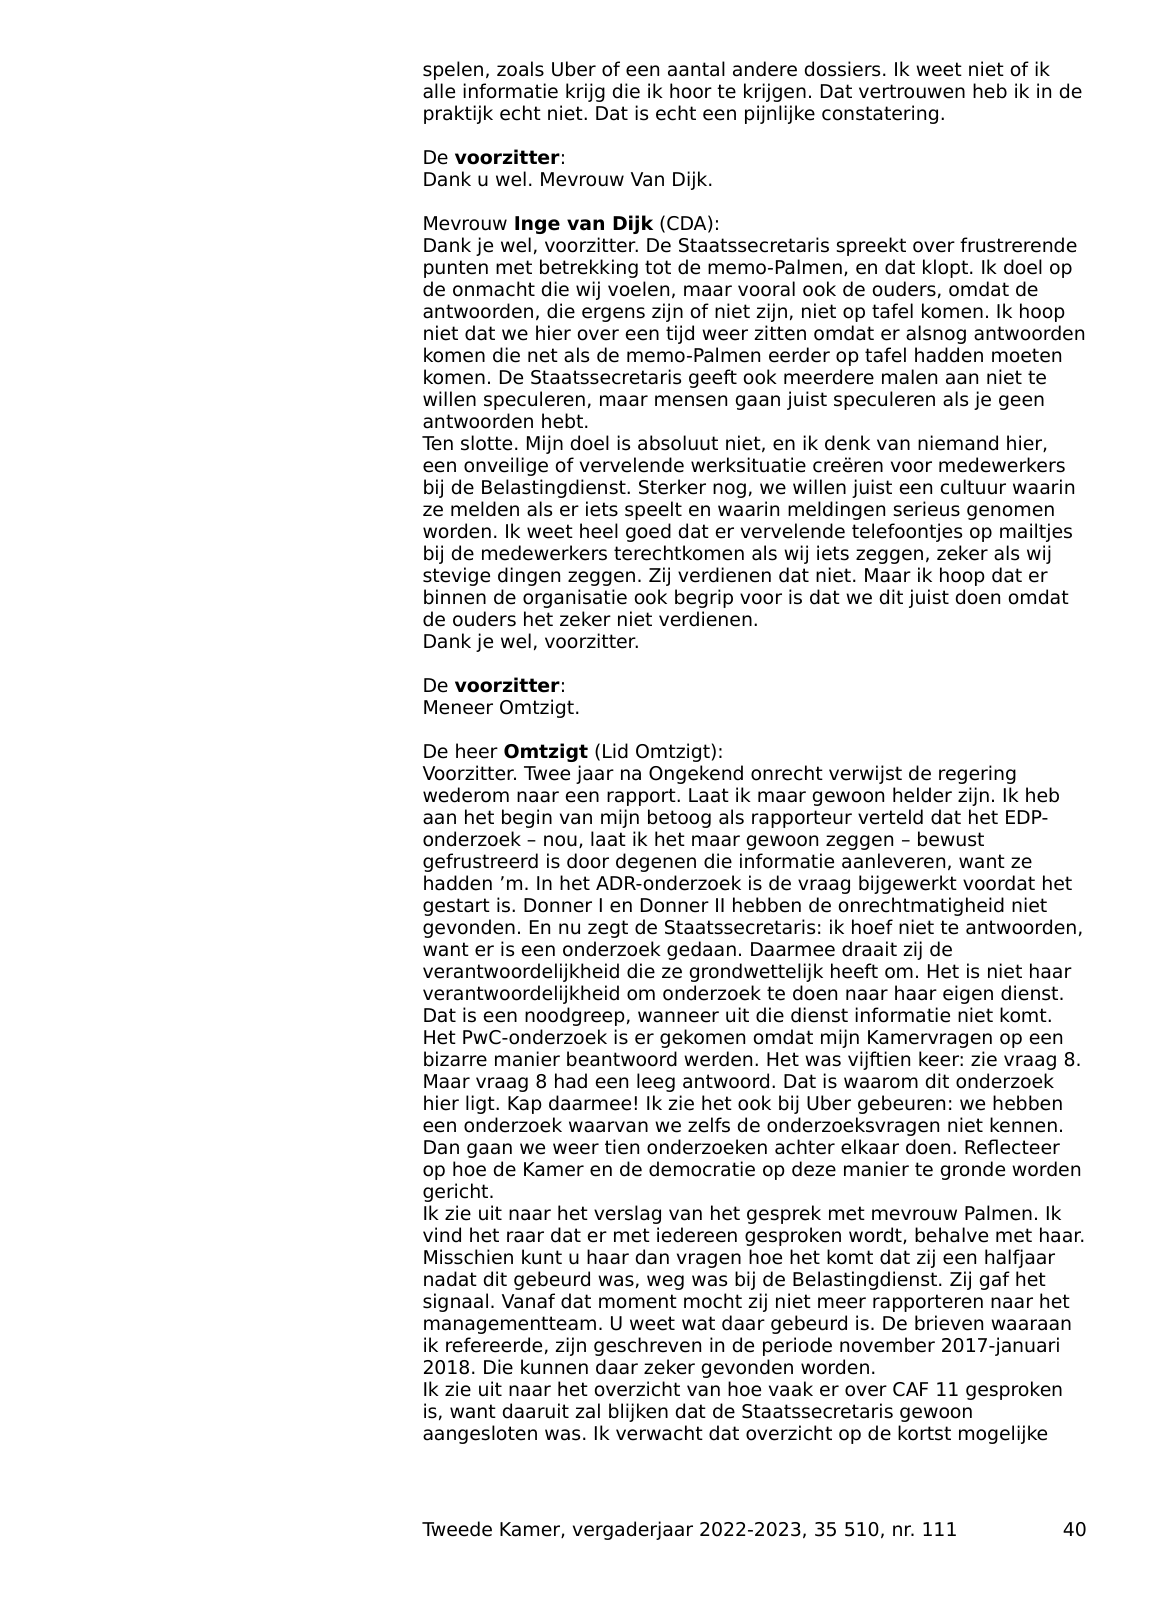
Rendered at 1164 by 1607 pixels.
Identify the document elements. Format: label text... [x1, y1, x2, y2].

text De heer Omtzigt (Lid Omtzigt): [422, 741, 1087, 763]
text Dank u wel. Mevrouw Van Dijk. [422, 169, 1087, 191]
text Dank je wel, voorzitter. De Staatssecretaris spreekt over frustrerende punten met betrekking tot de memo-Palmen, en dat klopt. Ik doel op de onmacht die wij voelen, maar vooral ook de ouders, omdat de antwoorden, die ergens zijn of niet zijn, niet op tafel komen. Ik hoop niet dat we hier over een tijd weer zitten omdat er alsnog antwoorden komen die net als de memo-Palmen eerder op tafel hadden moeten komen. De Staatssecretaris geeft ook meerdere malen aan niet te willen speculeren, maar mensen gaan juist speculeren als je geen antwoorden hebt. [422, 235, 1087, 433]
text De voorzitter: [422, 675, 1087, 697]
text Ik zie uit naar het verslag van het gesprek met mevrouw Palmen. Ik vind het raar dat er met iedereen gesproken wordt, behalve met haar. Misschien kunt u haar dan vragen hoe het komt dat zij een halfjaar nadat dit gebeurd was, weg was bij de Belastingdienst. Zij gaf het signaal. Vanaf dat moment mocht zij niet meer rapporteren naar het managementteam. U weet wat daar gebeurd is. De brieven waaraan ik refereerde, zijn geschreven in de periode november 2017-januari 2018. Die kunnen daar zeker gevonden worden. [422, 1203, 1087, 1379]
text De voorzitter: [422, 147, 1087, 169]
text Voorzitter. Twee jaar na Ongekend onrecht verwijst de regering wederom naar een rapport. Laat ik maar gewoon helder zijn. Ik heb aan het begin van mijn betoog als rapporteur verteld dat het EDP-onderzoek – nou, laat ik het maar gewoon zeggen – bewust gefrustreerd is door degenen die informatie aanleveren, want ze hadden ’m. In het ADR-onderzoek is de vraag bijgewerkt voordat het gestart is. Donner I en Donner II hebben de onrechtmatigheid niet gevonden. En nu zegt de Staatssecretaris: ik hoef niet te antwoorden, want er is een onderzoek gedaan. Daarmee draait zij de verantwoordelijkheid die ze grondwettelijk heeft om. Het is niet haar verantwoordelijkheid om onderzoek te doen naar haar eigen dienst. Dat is een noodgreep, wanneer uit die dienst informatie niet komt. Het PwC-onderzoek is er gekomen omdat mijn Kamervragen op een bizarre manier beantwoord werden. Het was vijftien keer: zie vraag 8. Maar vraag 8 had een leeg antwoord. Dat is waarom dit onderzoek hier ligt. Kap daarmee! Ik zie het ook bij Uber gebeuren: we hebben een onderzoek waarvan we zelfs de onderzoeksvragen niet kennen. Dan gaan we weer tien onderzoeken achter elkaar doen. Reflecteer op hoe de Kamer en de democratie op deze manier te gronde worden gericht. [422, 763, 1087, 1203]
text Ten slotte. Mijn doel is absoluut niet, en ik denk van niemand hier, een onveilige of vervelende werksituatie creëren voor medewerkers bij de Belastingdienst. Sterker nog, we willen juist een cultuur waarin ze melden als er iets speelt en waarin meldingen serieus genomen worden. Ik weet heel goed dat er vervelende telefoontjes op mailtjes bij de medewerkers terechtkomen als wij iets zeggen, zeker als wij stevige dingen zeggen. Zij verdienen dat niet. Maar ik hoop dat er binnen de organisatie ook begrip voor is dat we dit juist doen omdat de ouders het zeker niet verdienen. [422, 433, 1087, 631]
text Ik zie uit naar het overzicht van hoe vaak er over CAF 11 gesproken is, want daaruit zal blijken dat de Staatssecretaris gewoon aangesloten was. Ik verwacht dat overzicht op de kortst mogelijke [422, 1379, 1087, 1444]
text Dank je wel, voorzitter. [422, 631, 1087, 653]
text Mevrouw Inge van Dijk (CDA): [422, 213, 1087, 235]
text spelen, zoals Uber of een aantal andere dossiers. Ik weet niet of ik alle informatie krijg die ik hoor te krijgen. Dat vertrouwen heb ik in de praktijk echt niet. Dat is echt een pijnlijke constatering. [422, 59, 1087, 125]
text Meneer Omtzigt. [422, 697, 1087, 719]
